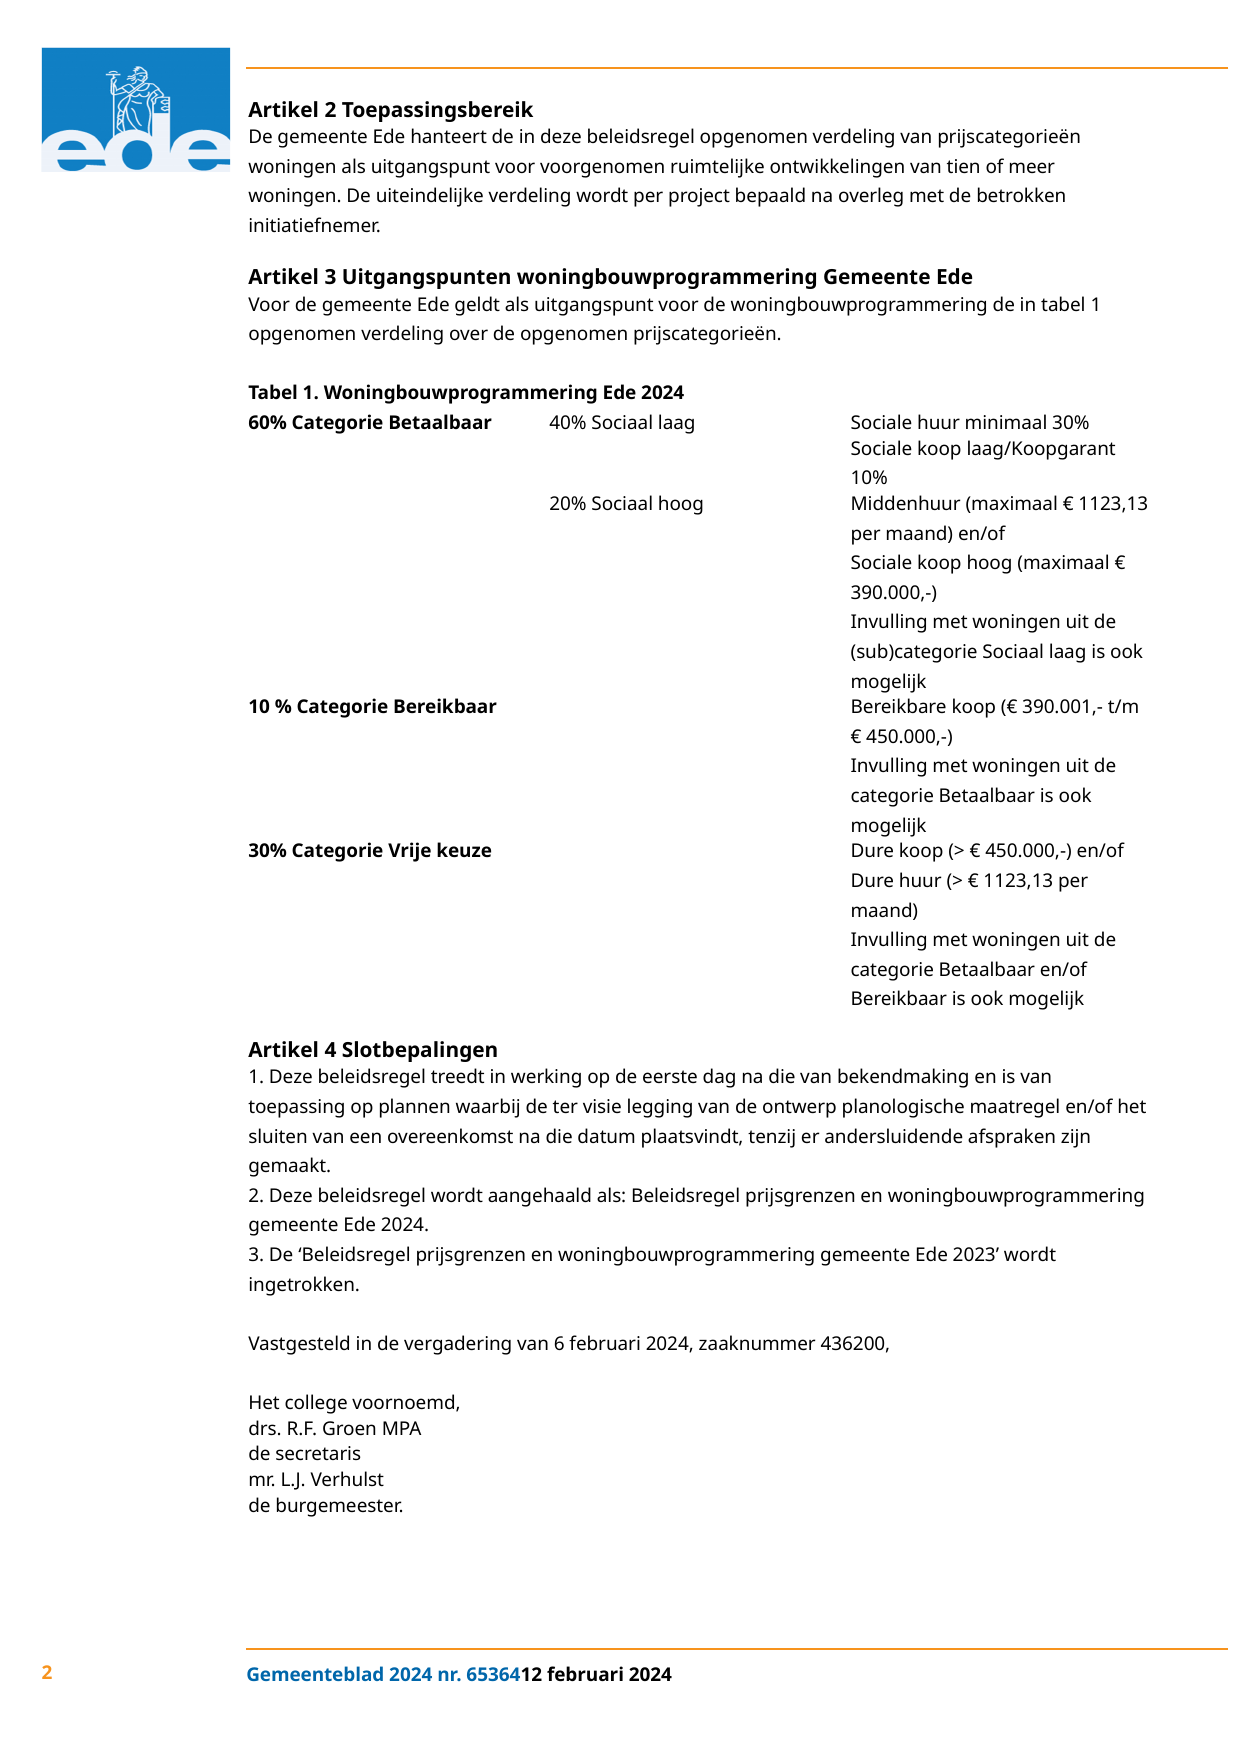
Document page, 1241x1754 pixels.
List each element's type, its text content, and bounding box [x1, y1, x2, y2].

text drs. R.F. Groen MPA [248, 1415, 1152, 1441]
text 2. Deze beleidsregel wordt aangehaald als: Beleidsregel prijsgrenzen en woningbouwprogrammering gemeente Ede 2024. [248, 1182, 1152, 1237]
table_header 60% Categorie Betaalbaar [248, 409, 549, 693]
text mr. L.J. Verhulst [248, 1466, 1152, 1492]
text de secretaris [248, 1441, 1152, 1466]
text Tabel 1. Woningbouwprogrammering Ede 2024 [248, 379, 1152, 405]
table_cell 10 % Categorie Bereikbaar [248, 694, 549, 838]
text Voor de gemeente Ede geldt als uitgangspunt voor de woningbouwprogrammering de in tabel 1 opgenomen verdeling over de opgenomen prijscategorieën. [248, 291, 1152, 346]
text Artikel 4 Slotbepalingen [248, 1035, 1152, 1064]
table_cell Middenhuur (maximaal € 1123,13 per maand) en/of Sociale koop hoog (maximaal € 390.000,-) Invulling met woningen uit de (sub)categorie Sociaal laag is ook mogelijk [850, 490, 1152, 693]
text Vastgesteld in de vergadering van 6 februari 2024, zaaknummer 436200, [248, 1330, 1152, 1356]
table_cell 30% Categorie Vrije keuze [248, 838, 549, 1011]
table_cell 20% Sociaal hoog [549, 490, 850, 693]
table_cell Sociale koop laag/Koopgarant 10% [850, 435, 1152, 490]
text Het college voornoemd, [248, 1389, 1152, 1415]
text De gemeente Ede hanteert de in deze beleidsregel opgenomen verdeling van prijscategorieën woningen als uitgangspunt voor voorgenomen ruimtelijke ontwikkelingen van tien of meer woningen. De uiteindelijke verdeling wordt per project bepaald na overleg met de betrokken initiatiefnemer. [248, 123, 1152, 238]
text Artikel 3 Uitgangspunten woningbouwprogrammering Gemeente Ede [248, 262, 1152, 291]
table_header 40% Sociaal laag [549, 409, 850, 490]
table_cell [549, 838, 850, 1011]
text 3. De ‘Beleidsregel prijsgrenzen en woningbouwprogrammering gemeente Ede 2023’ wordt ingetrokken. [248, 1241, 1152, 1297]
text de burgemeester. [248, 1492, 1152, 1518]
table_cell Dure koop (> € 450.000,-) en/of Dure huur (> € 1123,13 per maand) Invulling met woningen uit de categorie Betaalbaar en/of Bereikbaar is ook mogelijk [850, 838, 1152, 1011]
table_header Sociale huur minimaal 30% [850, 409, 1152, 435]
table_cell [549, 694, 850, 838]
table_cell Bereikbare koop (€ 390.001,- t/m € 450.000,-) Invulling met woningen uit de categorie Betaalbaar is ook mogelijk [850, 694, 1152, 838]
text 1. Deze beleidsregel treedt in werking op de eerste dag na die van bekendmaking en is van toepassing op plannen waarbij de ter visie legging van de ontwerp planologische maatregel en/of het sluiten van een overeenkomst na die datum plaatsvindt, tenzij er andersluidende afspraken zijn gemaakt. [248, 1064, 1152, 1178]
picture [41, 47, 231, 172]
text Artikel 2 Toepassingsbereik [248, 95, 1152, 123]
